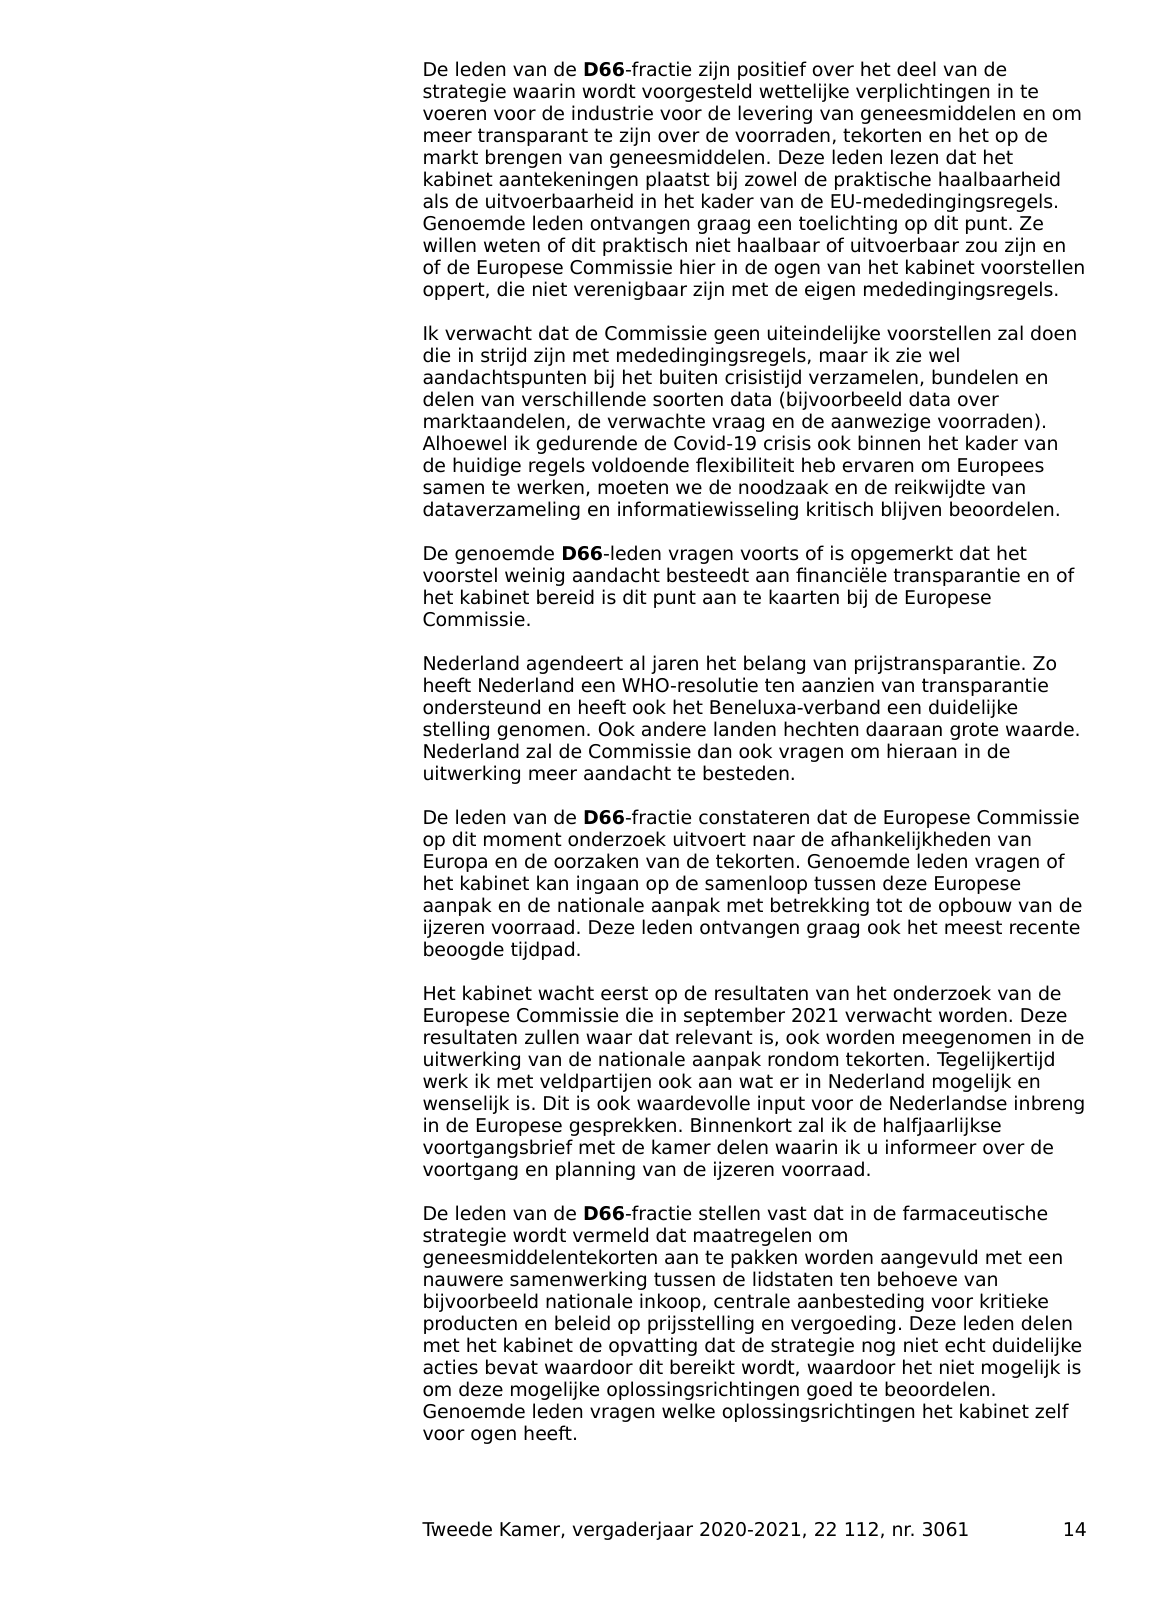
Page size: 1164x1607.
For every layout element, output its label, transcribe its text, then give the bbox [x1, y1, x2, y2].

text Het kabinet wacht eerst op de resultaten van het onderzoek van de Europese Commissie die in september 2021 verwacht worden. Deze resultaten zullen waar dat relevant is, ook worden meegenomen in de uitwerking van de nationale aanpak rondom tekorten. Tegelijkertijd werk ik met veldpartijen ook aan wat er in Nederland mogelijk en wenselijk is. Dit is ook waardevolle input voor de Nederlandse inbreng in de Europese gesprekken. Binnenkort zal ik de halfjaarlijkse voortgangsbrief met de kamer delen waarin ik u informeer over de voortgang en planning van de ijzeren voorraad. [422, 983, 1087, 1181]
text Nederland agendeert al jaren het belang van prijstransparantie. Zo heeft Nederland een WHO-resolutie ten aanzien van transparantie ondersteund en heeft ook het Beneluxa-verband een duidelijke stelling genomen. Ook andere landen hechten daaraan grote waarde. Nederland zal de Commissie dan ook vragen om hieraan in de uitwerking meer aandacht te besteden. [422, 653, 1087, 785]
text De leden van de D66-fractie zijn positief over het deel van de strategie waarin wordt voorgesteld wettelijke verplichtingen in te voeren voor de industrie voor de levering van geneesmiddelen en om meer transparant te zijn over de voorraden, tekorten en het op de markt brengen van geneesmiddelen. Deze leden lezen dat het kabinet aantekeningen plaatst bij zowel de praktische haalbaarheid als de uitvoerbaarheid in het kader van de EU-mededingingsregels. Genoemde leden ontvangen graag een toelichting op dit punt. Ze willen weten of dit praktisch niet haalbaar of uitvoerbaar zou zijn en of de Europese Commissie hier in de ogen van het kabinet voorstellen oppert, die niet verenigbaar zijn met de eigen mededingingsregels. [422, 59, 1087, 301]
text Ik verwacht dat de Commissie geen uiteindelijke voorstellen zal doen die in strijd zijn met mededingingsregels, maar ik zie wel aandachtspunten bij het buiten crisistijd verzamelen, bundelen en delen van verschillende soorten data (bijvoorbeeld data over marktaandelen, de verwachte vraag en de aanwezige voorraden). Alhoewel ik gedurende de Covid-19 crisis ook binnen het kader van de huidige regels voldoende flexibiliteit heb ervaren om Europees samen te werken, moeten we de noodzaak en de reikwijdte van dataverzameling en informatiewisseling kritisch blijven beoordelen. [422, 323, 1087, 521]
text De leden van de D66-fractie stellen vast dat in de farmaceutische strategie wordt vermeld dat maatregelen om geneesmiddelentekorten aan te pakken worden aangevuld met een nauwere samenwerking tussen de lidstaten ten behoeve van bijvoorbeeld nationale inkoop, centrale aanbesteding voor kritieke producten en beleid op prijsstelling en vergoeding. Deze leden delen met het kabinet de opvatting dat de strategie nog niet echt duidelijke acties bevat waardoor dit bereikt wordt, waardoor het niet mogelijk is om deze mogelijke oplossingsrichtingen goed te beoordelen. Genoemde leden vragen welke oplossingsrichtingen het kabinet zelf voor ogen heeft. [422, 1203, 1087, 1445]
text De genoemde D66-leden vragen voorts of is opgemerkt dat het voorstel weinig aandacht besteedt aan financiële transparantie en of het kabinet bereid is dit punt aan te kaarten bij de Europese Commissie. [422, 543, 1087, 631]
text De leden van de D66-fractie constateren dat de Europese Commissie op dit moment onderzoek uitvoert naar de afhankelijkheden van Europa en de oorzaken van de tekorten. Genoemde leden vragen of het kabinet kan ingaan op de samenloop tussen deze Europese aanpak en de nationale aanpak met betrekking tot de opbouw van de ijzeren voorraad. Deze leden ontvangen graag ook het meest recente beoogde tijdpad. [422, 807, 1087, 961]
